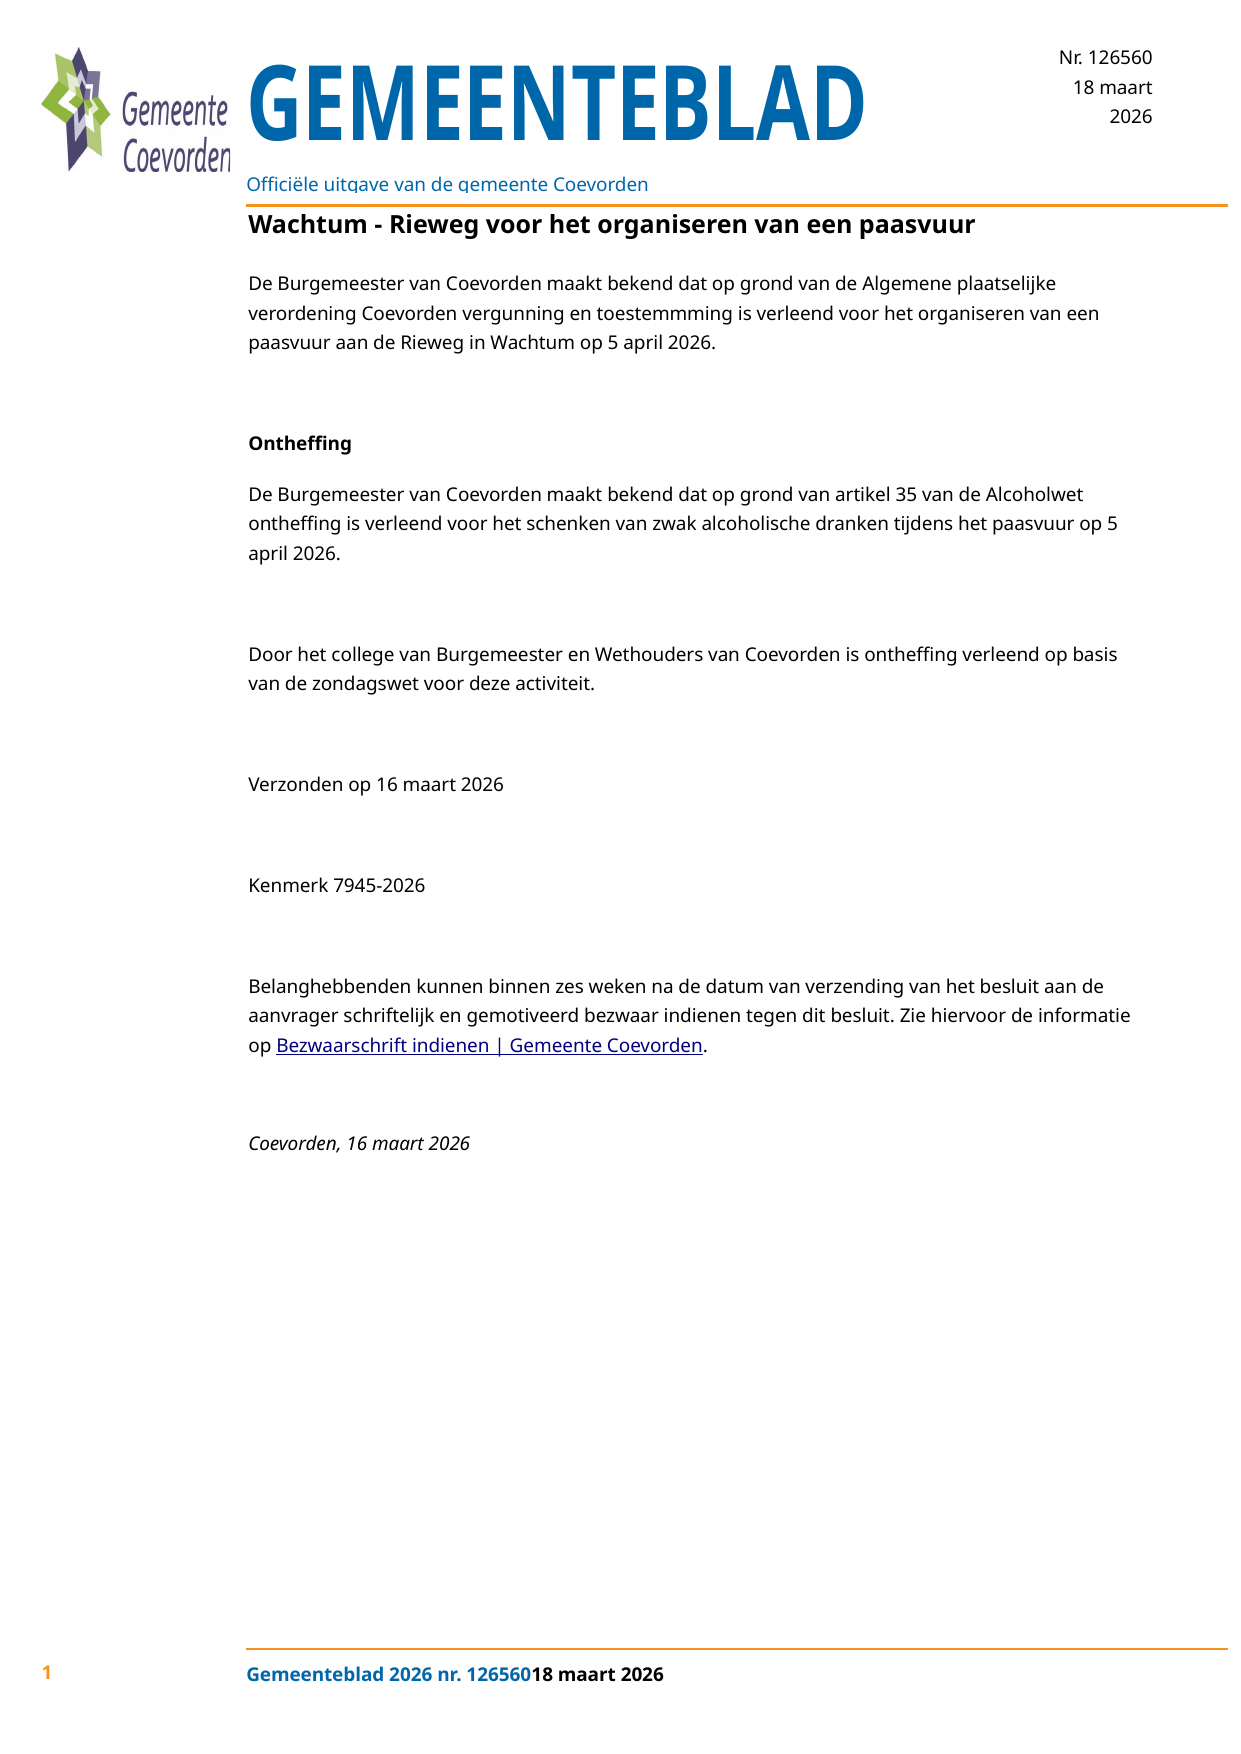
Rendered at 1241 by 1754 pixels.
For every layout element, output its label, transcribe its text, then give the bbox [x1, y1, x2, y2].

text Belanghebbenden kunnen binnen zes weken na de datum van verzending van het besluit aan de aanvrager schriftelijk en gemotiveerd bezwaar indienen tegen dit besluit. Zie hiervoor de informatie op Bezwaarschrift indienen | Gemeente Coevorden. [248, 973, 1152, 1058]
text Ontheffing [248, 430, 1152, 456]
text De Burgemeester van Coevorden maakt bekend dat op grond van de Algemene plaatselijke verordening Coevorden vergunning en toestemmming is verleend voor het organiseren van een paasvuur aan de Rieweg in Wachtum op 5 april 2026. [248, 270, 1152, 355]
text Wachtum - Rieweg voor het organiseren van een paasvuur [248, 207, 1152, 241]
text Kenmerk 7945-2026 [248, 872, 1152, 898]
text De Burgemeester van Coevorden maakt bekend dat op grond van artikel 35 van de Alcoholwet ontheffing is verleend voor het schenken van zwak alcoholische dranken tijdens het paasvuur op 5 april 2026. [248, 481, 1152, 566]
picture [41, 47, 231, 172]
text Coevorden, 16 maart 2026 [248, 1130, 1152, 1156]
text Door het college van Burgemeester en Wethouders van Coevorden is ontheffing verleend op basis van de zondagswet voor deze activiteit. [248, 641, 1152, 696]
text Verzonden op 16 maart 2026 [248, 771, 1152, 797]
